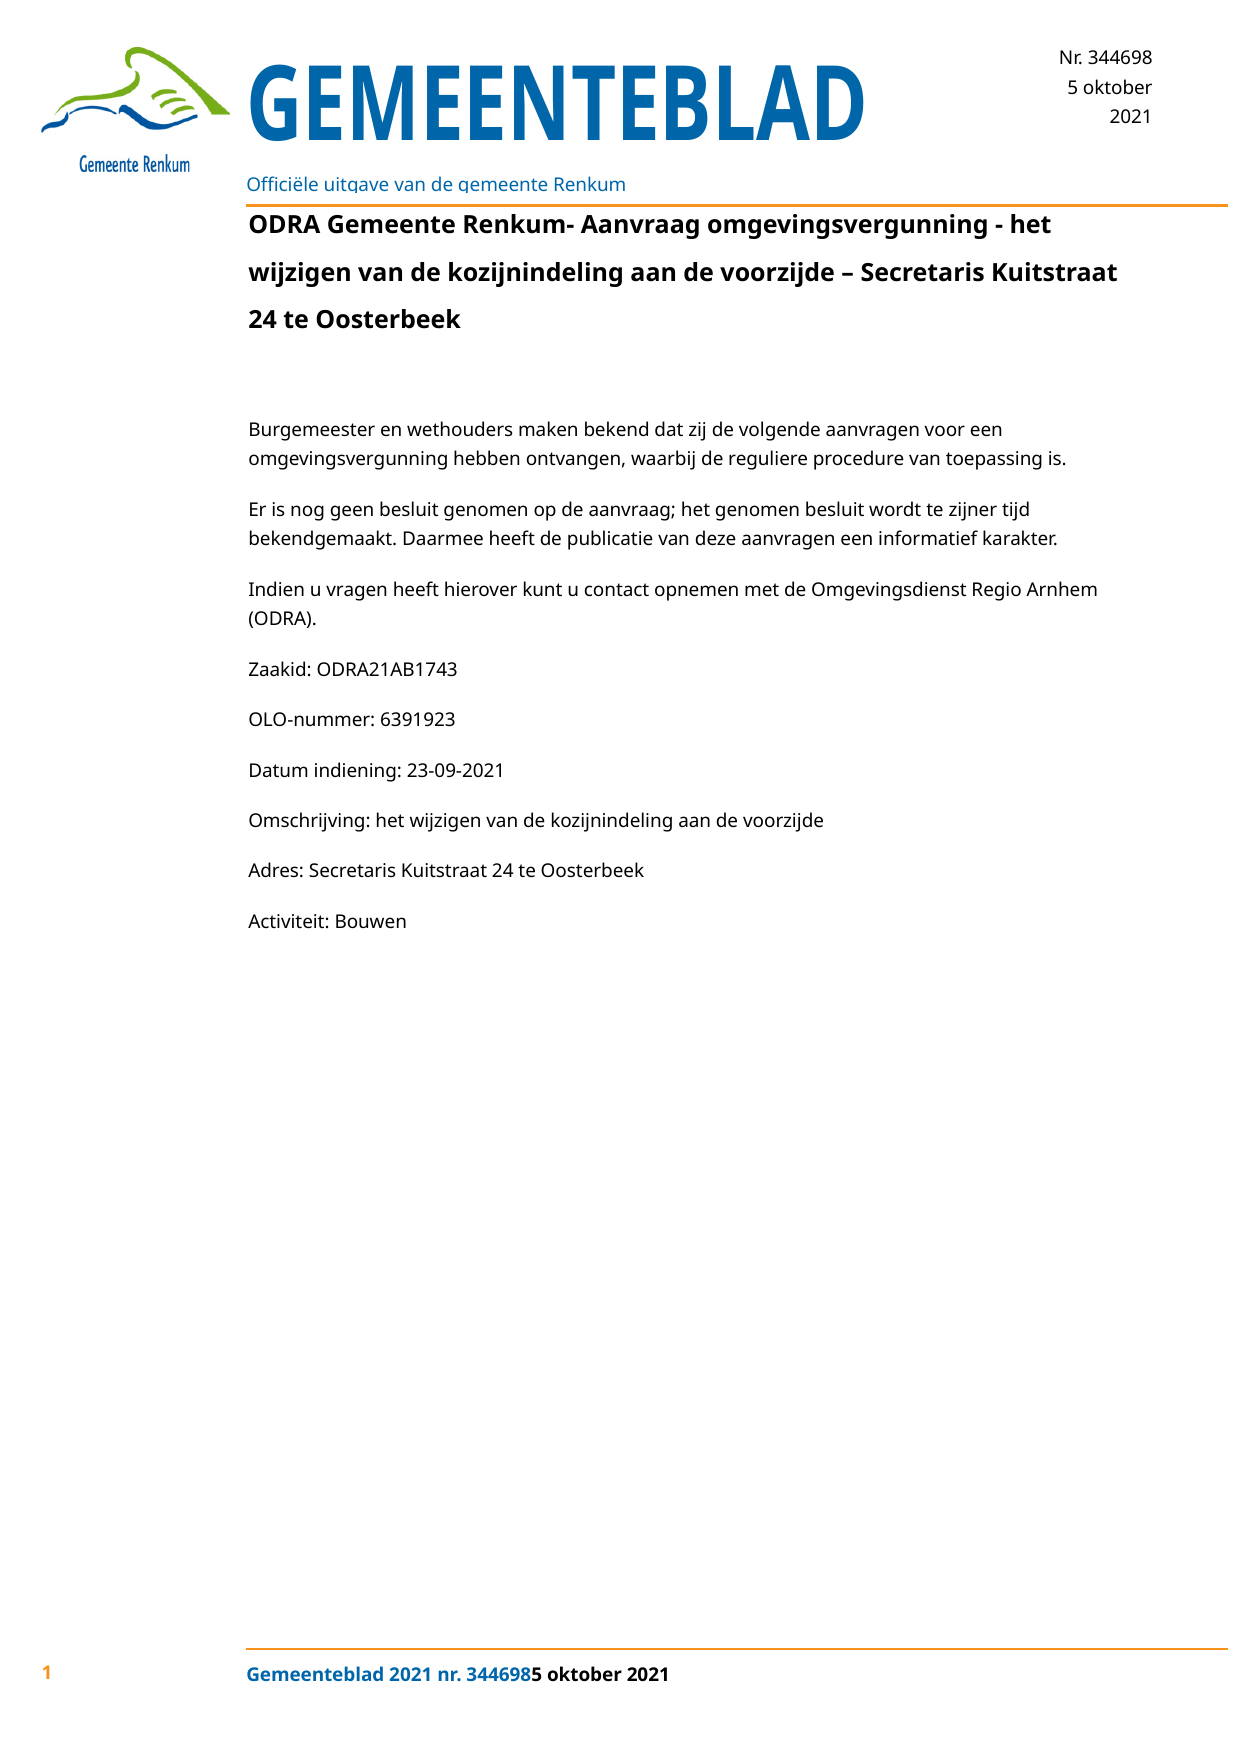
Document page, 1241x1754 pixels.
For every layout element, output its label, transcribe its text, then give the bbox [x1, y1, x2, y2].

text Er is nog geen besluit genomen op de aanvraag; het genomen besluit wordt te zijner tijd bekendgemaakt. Daarmee heeft de publicatie van deze aanvragen een informatief karakter. [248, 496, 1152, 551]
text Datum indiening: 23-09-2021 [248, 757, 1152, 782]
text Adres: Secretaris Kuitstraat 24 te Oosterbeek [248, 858, 1152, 883]
text Burgemeester en wethouders maken bekend dat zij de volgende aanvragen voor een omgevingsvergunning hebben ontvangen, waarbij de reguliere procedure van toepassing is. [248, 416, 1152, 471]
text ODRA Gemeente Renkum- Aanvraag omgevingsvergunning - het wijzigen van de kozijnindeling aan de voorzijde – Secretaris Kuitstraat 24 te Oosterbeek [248, 207, 1152, 336]
picture [41, 47, 231, 172]
text Zaakid: ODRA21AB1743 [248, 656, 1152, 682]
text Indien u vragen heeft hierover kunt u contact opnemen met de Omgevingsdienst Regio Arnhem (ODRA). [248, 576, 1152, 631]
text Activiteit: Bouwen [248, 908, 1152, 934]
text OLO-nummer: 6391923 [248, 706, 1152, 732]
text Omschrijving: het wijzigen van de kozijnindeling aan de voorzijde [248, 807, 1152, 833]
